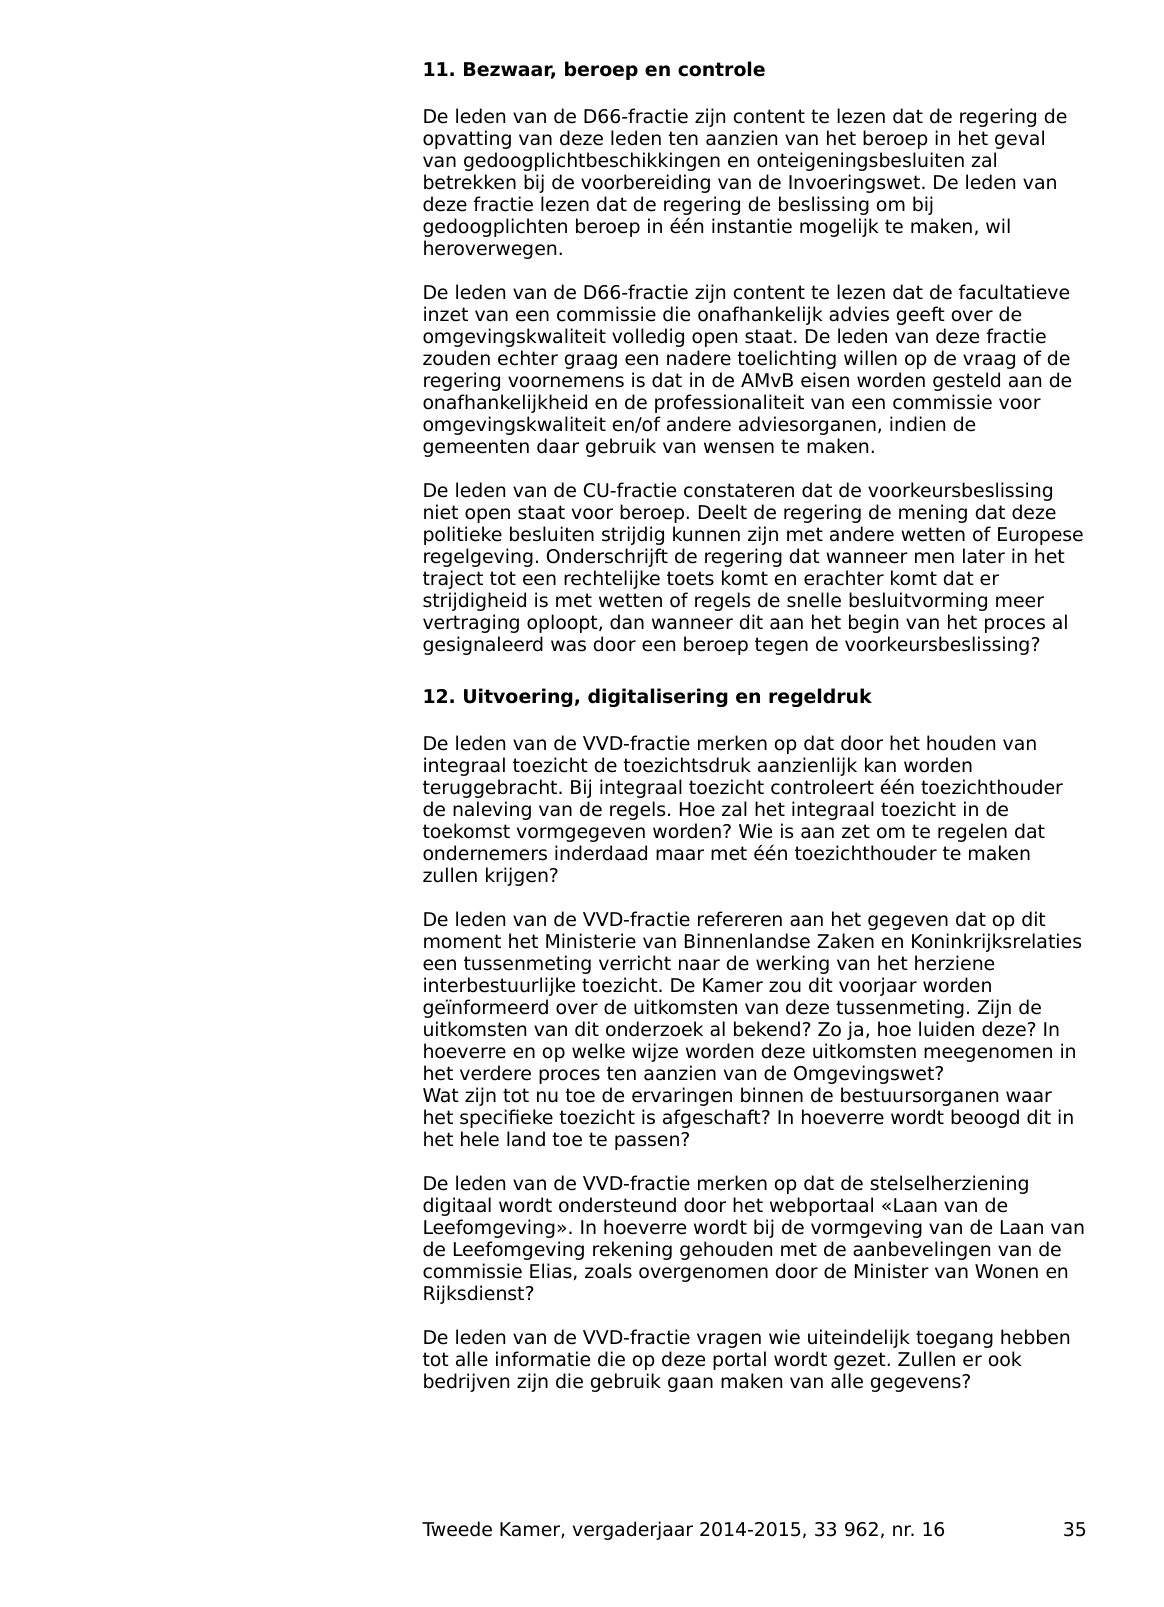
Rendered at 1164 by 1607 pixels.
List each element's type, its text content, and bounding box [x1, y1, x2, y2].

text Wat zijn tot nu toe de ervaringen binnen de bestuursorganen waar het specifieke toezicht is afgeschaft? In hoeverre wordt beoogd dit in het hele land toe te passen? [422, 1085, 1087, 1151]
text De leden van de VVD-fractie refereren aan het gegeven dat op dit moment het Ministerie van Binnenlandse Zaken en Koninkrijksrelaties een tussenmeting verricht naar de werking van het herziene interbestuurlijke toezicht. De Kamer zou dit voorjaar worden geïnformeerd over de uitkomsten van deze tussenmeting. Zijn de uitkomsten van dit onderzoek al bekend? Zo ja, hoe luiden deze? In hoeverre en op welke wijze worden deze uitkomsten meegenomen in het verdere proces ten aanzien van de Omgevingswet? [422, 909, 1087, 1085]
text De leden van de D66-fractie zijn content te lezen dat de regering de opvatting van deze leden ten aanzien van het beroep in het geval van gedoogplichtbeschikkingen en onteigeningsbesluiten zal betrekken bij de voorbereiding van de Invoeringswet. De leden van deze fractie lezen dat de regering de beslissing om bij gedoogplichten beroep in één instantie mogelijk te maken, wil heroverwegen. [422, 106, 1087, 260]
text De leden van de VVD-fractie vragen wie uiteindelijk toegang hebben tot alle informatie die op deze portal wordt gezet. Zullen er ook bedrijven zijn die gebruik gaan maken van alle gegevens? [422, 1327, 1087, 1393]
text De leden van de CU-fractie constateren dat de voorkeursbeslissing niet open staat voor beroep. Deelt de regering de mening dat deze politieke besluiten strijdig kunnen zijn met andere wetten of Europese regelgeving. Onderschrijft de regering dat wanneer men later in het traject tot een rechtelijke toets komt en erachter komt dat er strijdigheid is met wetten of regels de snelle besluitvorming meer vertraging oploopt, dan wanneer dit aan het begin van het proces al gesignaleerd was door een beroep tegen de voorkeursbeslissing? [422, 480, 1087, 656]
text De leden van de VVD-fractie merken op dat door het houden van integraal toezicht de toezichtsdruk aanzienlijk kan worden teruggebracht. Bij integraal toezicht controleert één toezichthouder de naleving van de regels. Hoe zal het integraal toezicht in de toekomst vormgegeven worden? Wie is aan zet om te regelen dat ondernemers inderdaad maar met één toezichthouder te maken zullen krijgen? [422, 733, 1087, 887]
subtitle 12. Uitvoering, digitalisering en regeldruk [422, 686, 1087, 708]
text De leden van de VVD-fractie merken op dat de stelselherziening digitaal wordt ondersteund door het webportaal «Laan van de Leefomgeving». In hoeverre wordt bij de vormgeving van de Laan van de Leefomgeving rekening gehouden met de aanbevelingen van de commissie Elias, zoals overgenomen door de Minister van Wonen en Rijksdienst? [422, 1173, 1087, 1305]
subtitle 11. Bezwaar, beroep en controle [422, 59, 1087, 81]
text De leden van de D66-fractie zijn content te lezen dat de facultatieve inzet van een commissie die onafhankelijk advies geeft over de omgevingskwaliteit volledig open staat. De leden van deze fractie zouden echter graag een nadere toelichting willen op de vraag of de regering voornemens is dat in de AMvB eisen worden gesteld aan de onafhankelijkheid en de professionaliteit van een commissie voor omgevingskwaliteit en/of andere adviesorganen, indien de gemeenten daar gebruik van wensen te maken. [422, 282, 1087, 458]
